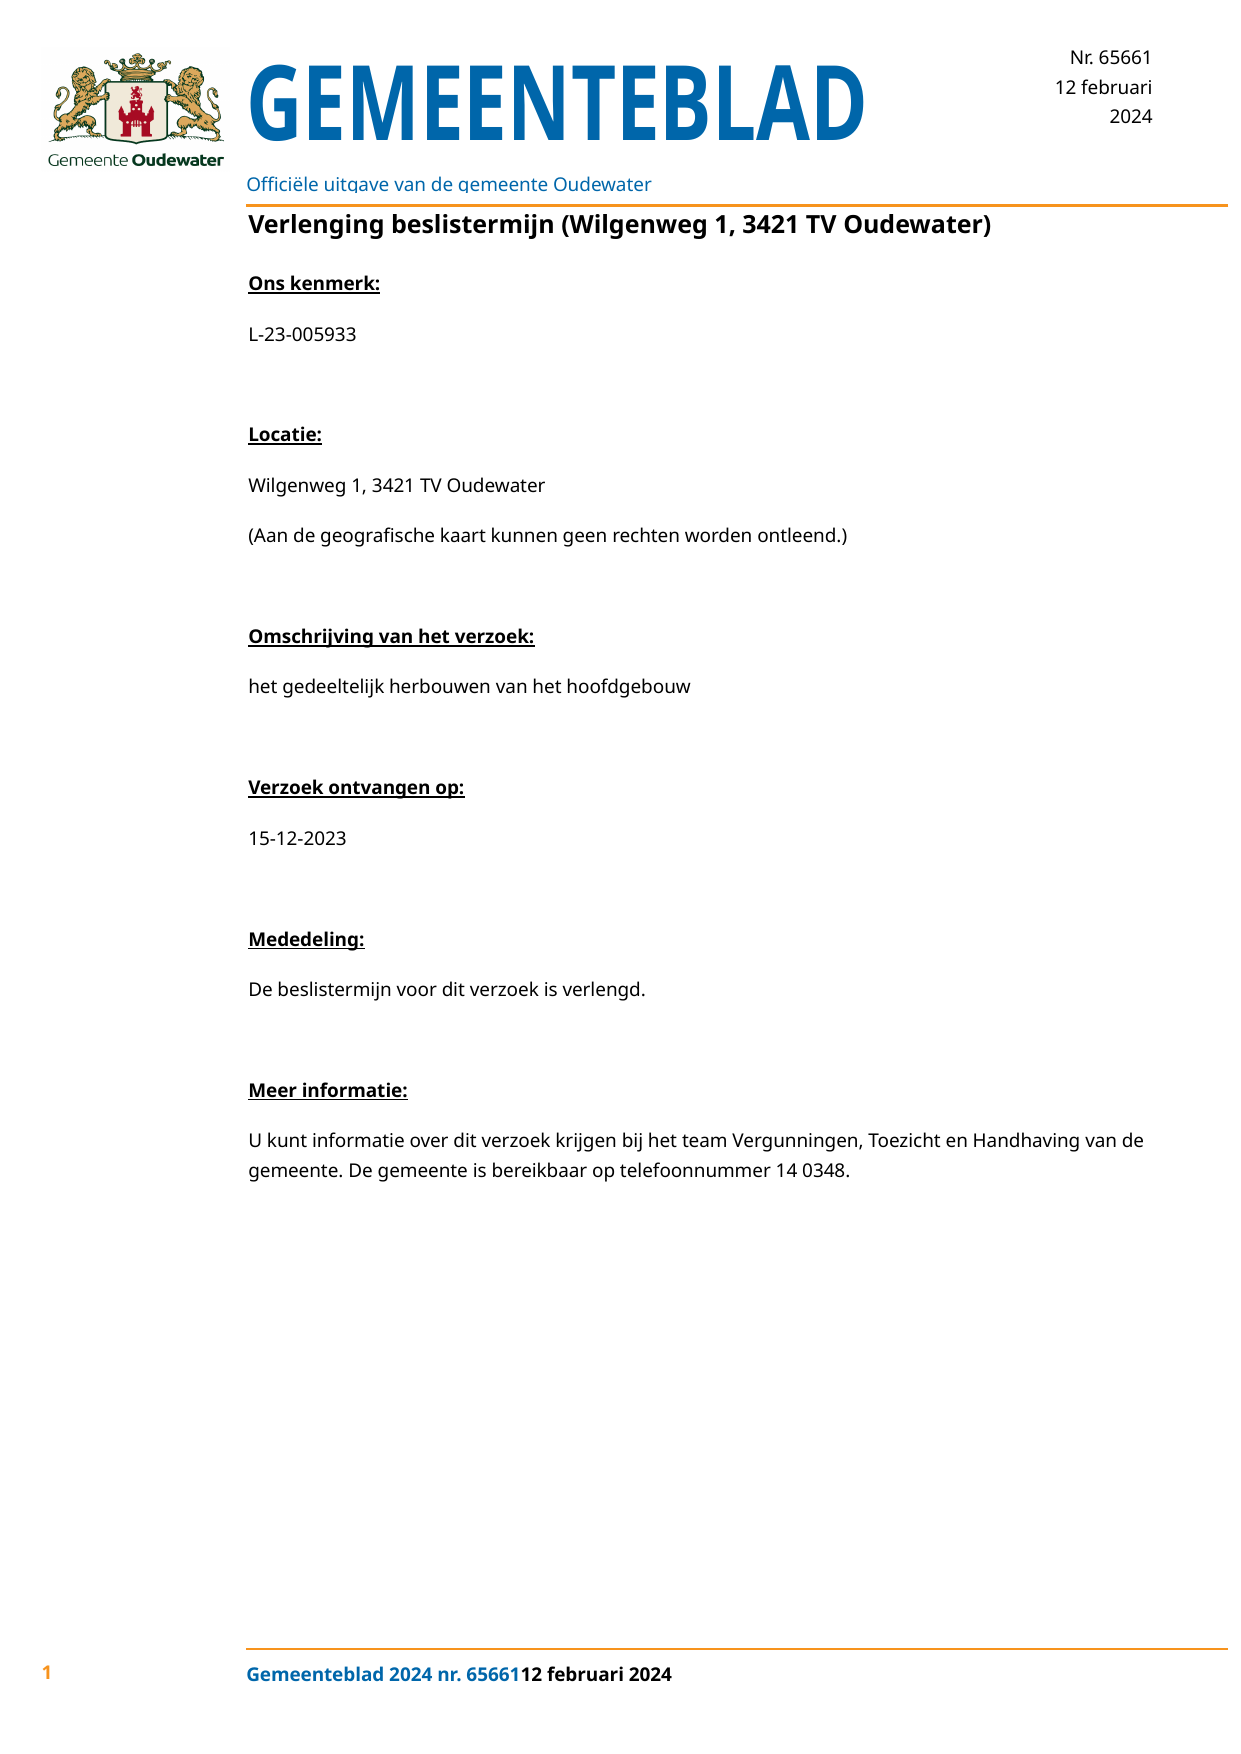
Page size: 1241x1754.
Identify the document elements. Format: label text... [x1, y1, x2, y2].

text U kunt informatie over dit verzoek krijgen bij het team Vergunningen, Toezicht en Handhaving van de gemeente. De gemeente is bereikbaar op telefoonnummer 14 0348. [248, 1127, 1152, 1183]
text Verlenging beslistermijn (Wilgenweg 1, 3421 TV Oudewater) [248, 207, 1152, 241]
picture [41, 47, 231, 172]
text De beslistermijn voor dit verzoek is verlengd. [248, 976, 1152, 1002]
text Meer informatie: [248, 1077, 1152, 1103]
text 15-12-2023 [248, 825, 1152, 851]
text het gedeeltelijk herbouwen van het hoofdgebouw [248, 674, 1152, 699]
text Ons kenmerk: [248, 270, 1152, 296]
text Mededeling: [248, 926, 1152, 951]
text Locatie: [248, 422, 1152, 447]
text Wilgenweg 1, 3421 TV Oudewater [248, 472, 1152, 498]
text Verzoek ontvangen op: [248, 774, 1152, 800]
text Omschrijving van het verzoek: [248, 623, 1152, 649]
text (Aan de geografische kaart kunnen geen rechten worden ontleend.) [248, 522, 1152, 548]
text L-23-005933 [248, 321, 1152, 346]
